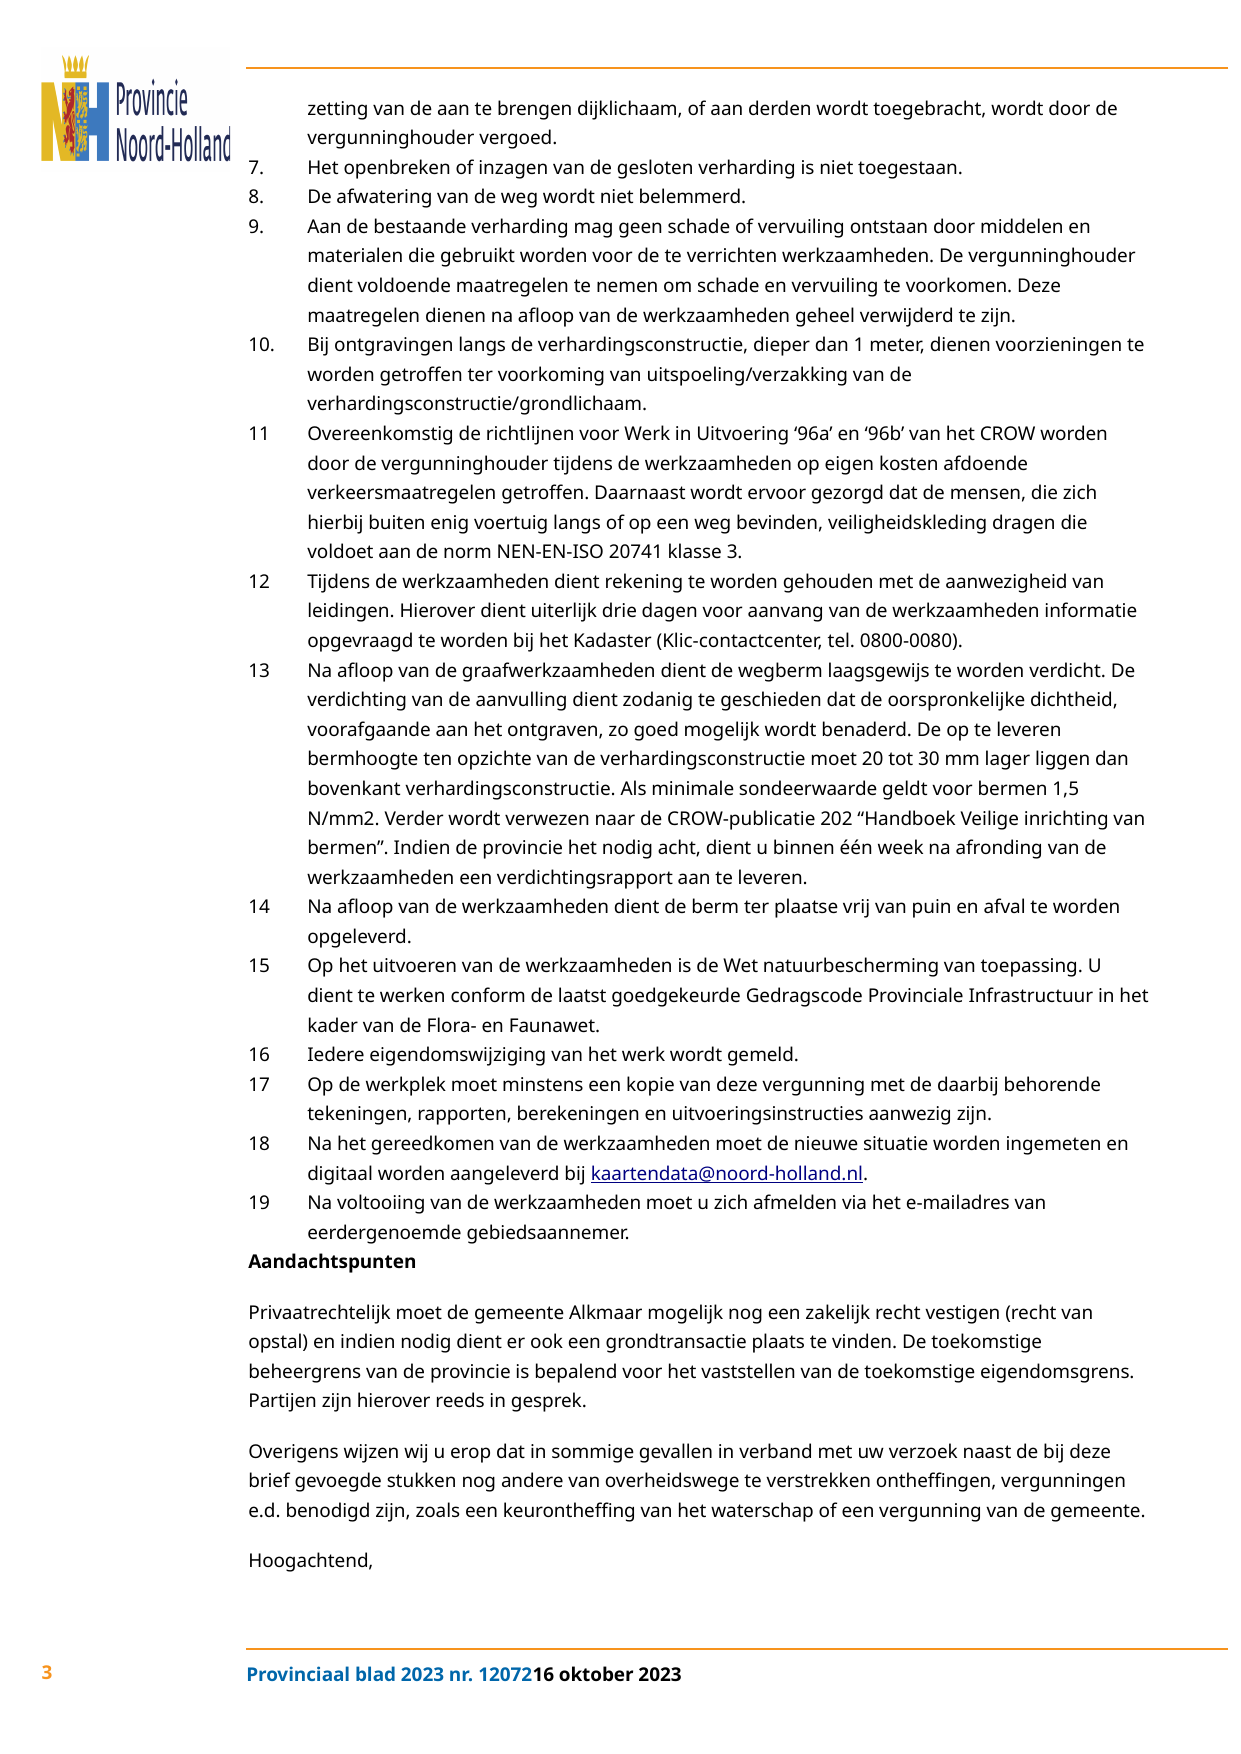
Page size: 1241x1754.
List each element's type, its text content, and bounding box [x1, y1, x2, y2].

list Iedere eigendomswijziging van het werk wordt gemeld. [248, 1041, 1152, 1067]
list Op het uitvoeren van de werkzaamheden is de Wet natuurbescherming van toepassing. U dient te werken conform de laatst goedgekeurde Gedragscode Provinciale Infrastructuur in het kader van de Flora- en Faunawet. [248, 953, 1152, 1038]
list Na afloop van de graafwerkzaamheden dient de wegberm laagsgewijs te worden verdicht. De verdichting van de aanvulling dient zodanig te geschieden dat de oorspronkelijke dichtheid, voorafgaande aan het ontgraven, zo goed mogelijk wordt benaderd. De op te leveren bermhoogte ten opzichte van de verhardingsconstructie moet 20 tot 30 mm lager liggen dan bovenkant verhardingsconstructie. Als minimale sondeerwaarde geldt voor bermen 1,5 N/mm2. Verder wordt verwezen naar de CROW-publicatie 202 “Handboek Veilige inrichting van bermen”. Indien de provincie het nodig acht, dient u binnen één week na afronding van de werkzaamheden een verdichtingsrapport aan te leveren. [248, 657, 1152, 890]
list Op de werkplek moet minstens een kopie van deze vergunning met de daarbij behorende tekeningen, rapporten, berekeningen en uitvoeringsinstructies aanwezig zijn. [248, 1071, 1152, 1126]
list Na afloop van de werkzaamheden dient de berm ter plaatse vrij van puin en afval te worden opgeleverd. [248, 893, 1152, 949]
text Overigens wijzen wij u erop dat in sommige gevallen in verband met uw verzoek naast de bij deze brief gevoegde stukken nog andere van overheidswege te verstrekken ontheffingen, vergunningen e.d. benodigd zijn, zoals een keurontheffing van het waterschap of een vergunning van de gemeente. [248, 1438, 1152, 1523]
list Na het gereedkomen van de werkzaamheden moet de nieuwe situatie worden ingemeten en digitaal worden aangeleverd bij kaartendata@noord-holland.nl. [248, 1130, 1152, 1186]
text Privaatrechtelijk moet de gemeente Alkmaar mogelijk nog een zakelijk recht vestigen (recht van opstal) en indien nodig dient er ook een grondtransactie plaats te vinden. De toekomstige beheergrens van de provincie is bepalend voor het vaststellen van de toekomstige eigendomsgrens. Partijen zijn hierover reeds in gesprek. [248, 1299, 1152, 1413]
list De afwatering van de weg wordt niet belemmerd. [248, 183, 1152, 209]
picture [41, 47, 231, 172]
text Aandachtspunten [248, 1248, 1152, 1274]
list zetting van de aan te brengen dijklichaam, of aan derden wordt toegebracht, wordt door de vergunninghouder vergoed. [248, 95, 1152, 150]
list Overeenkomstig de richtlijnen voor Werk in Uitvoering ‘96a’ en ‘96b’ van het CROW worden door de vergunninghouder tijdens de werkzaamheden op eigen kosten afdoende verkeersmaatregelen getroffen. Daarnaast wordt ervoor gezorgd dat de mensen, die zich hierbij buiten enig voertuig langs of op een weg bevinden, veiligheidskleding dragen die voldoet aan de norm NEN-EN-ISO 20741 klasse 3. [248, 420, 1152, 564]
list Het openbreken of inzagen van de gesloten verharding is niet toegestaan. [248, 154, 1152, 180]
list Tijdens de werkzaamheden dient rekening te worden gehouden met de aanwezigheid van leidingen. Hierover dient uiterlijk drie dagen voor aanvang van de werkzaamheden informatie opgevraagd te worden bij het Kadaster (Klic-contactcenter, tel. 0800-0080). [248, 568, 1152, 653]
list Bij ontgravingen langs de verhardingsconstructie, dieper dan 1 meter, dienen voorzieningen te worden getroffen ter voorkoming van uitspoeling/verzakking van de verhardingsconstructie/grondlichaam. [248, 331, 1152, 416]
list Na voltooiing van de werkzaamheden moet u zich afmelden via het e-mailadres van eerdergenoemde gebiedsaannemer. [248, 1189, 1152, 1245]
text Hoogachtend, [248, 1548, 1152, 1573]
list Aan de bestaande verharding mag geen schade of vervuiling ontstaan door middelen en materialen die gebruikt worden voor de te verrichten werkzaamheden. De vergunninghouder dient voldoende maatregelen te nemen om schade en vervuiling te voorkomen. Deze maatregelen dienen na afloop van de werkzaamheden geheel verwijderd te zijn. [248, 213, 1152, 328]
